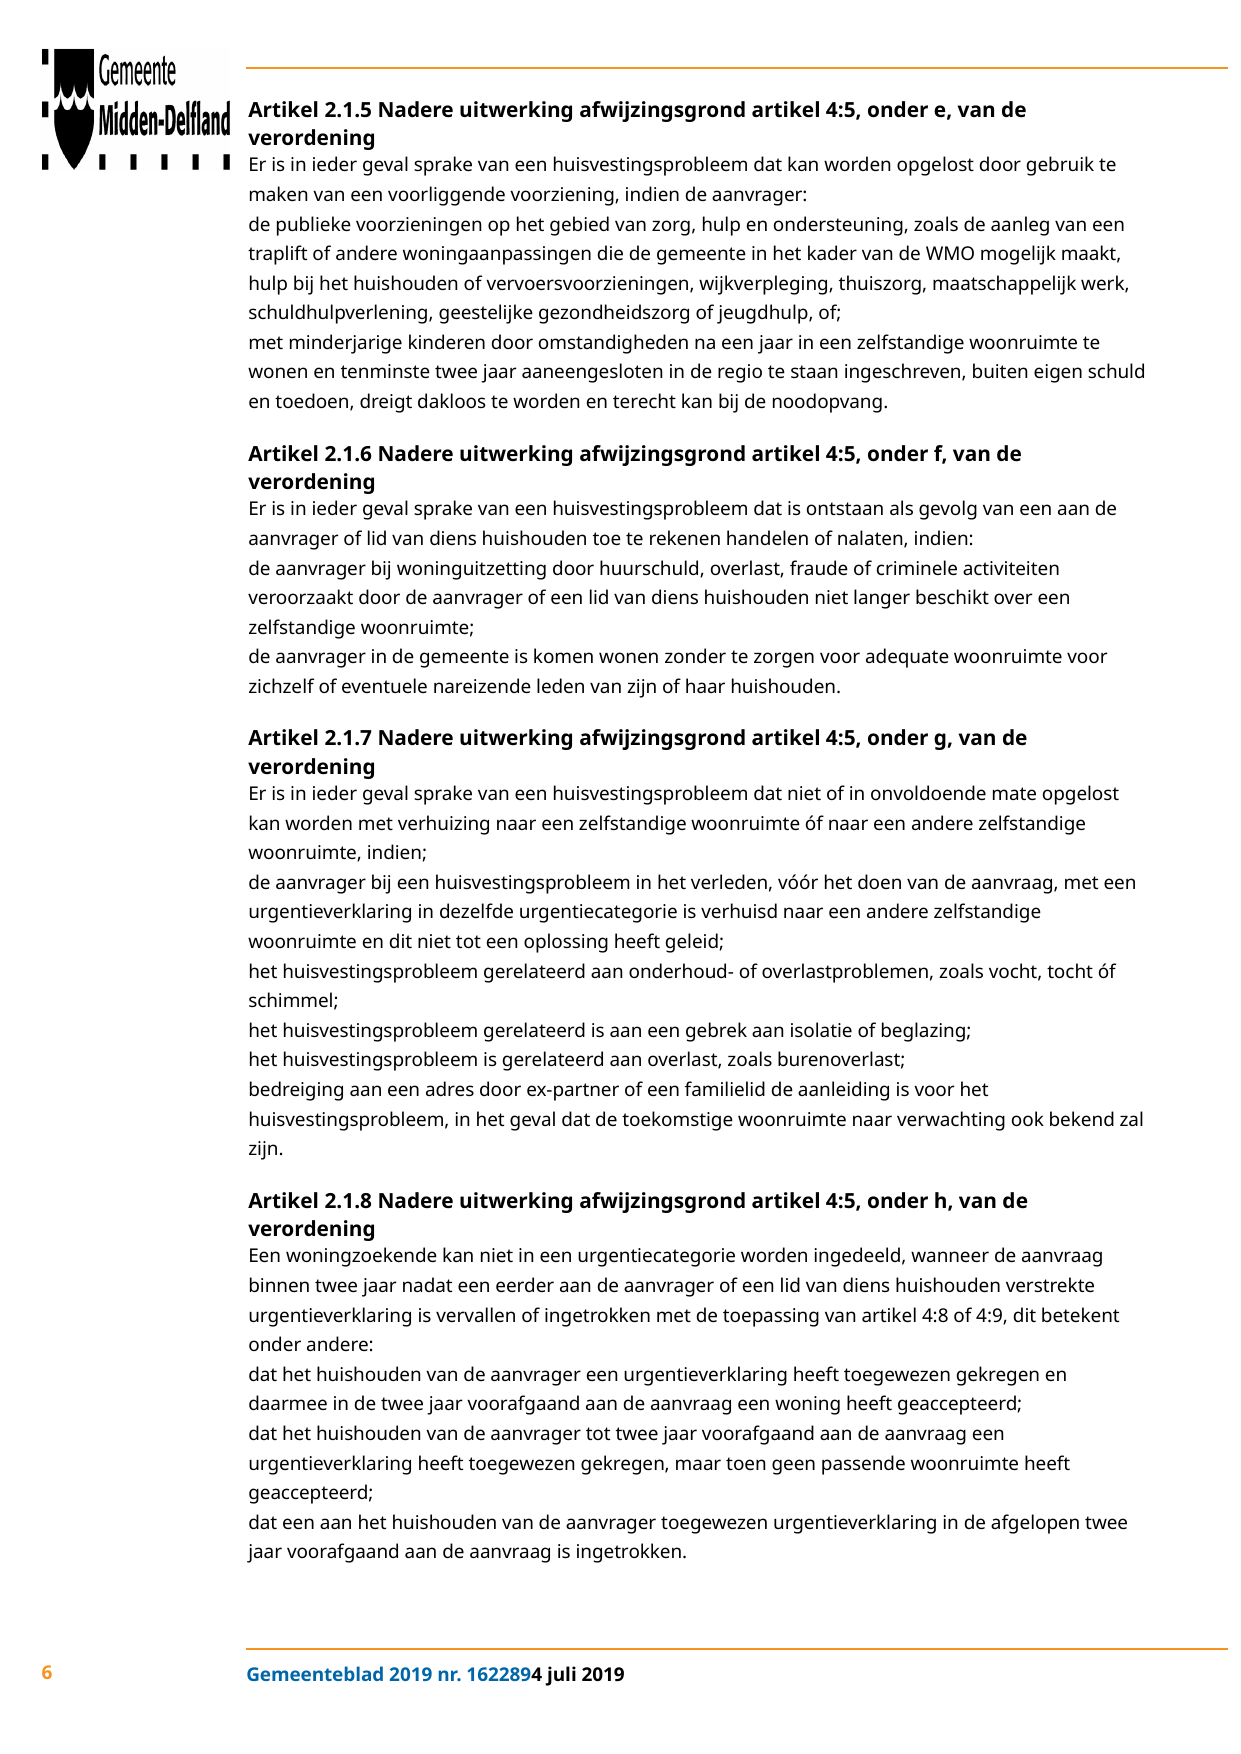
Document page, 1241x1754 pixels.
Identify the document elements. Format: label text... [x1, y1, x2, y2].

text Artikel 2.1.6 Nadere uitwerking afwijzingsgrond artikel 4:5, onder f, van de verordening [248, 439, 1152, 496]
text het huisvestingsprobleem gerelateerd is aan een gebrek aan isolatie of beglazing; [248, 1017, 1152, 1043]
text het huisvestingsprobleem gerelateerd aan onderhoud- of overlastproblemen, zoals vocht, tocht óf schimmel; [248, 958, 1152, 1013]
text de publieke voorzieningen op het gebied van zorg, hulp en ondersteuning, zoals de aanleg van een traplift of andere woningaanpassingen die de gemeente in het kader van de WMO mogelijk maakt, hulp bij het huishouden of vervoersvoorzieningen, wijkverpleging, thuiszorg, maatschappelijk werk, schuldhulpverlening, geestelijke gezondheidszorg of jeugdhulp, of; [248, 211, 1152, 325]
text de aanvrager in de gemeente is komen wonen zonder te zorgen voor adequate woonruimte voor zichzelf of eventuele nareizende leden van zijn of haar huishouden. [248, 643, 1152, 699]
text Er is in ieder geval sprake van een huisvestingsprobleem dat kan worden opgelost door gebruik te maken van een voorliggende voorziening, indien de aanvrager: [248, 152, 1152, 207]
text dat het huishouden van de aanvrager tot twee jaar voorafgaand aan de aanvraag een urgentieverklaring heeft toegewezen gekregen, maar toen geen passende woonruimte heeft geaccepteerd; [248, 1420, 1152, 1505]
text het huisvestingsprobleem is gerelateerd aan overlast, zoals burenoverlast; [248, 1047, 1152, 1072]
text de aanvrager bij een huisvestingsprobleem in het verleden, vóór het doen van de aanvraag, met een urgentieverklaring in dezelfde urgentiecategorie is verhuisd naar een andere zelfstandige woonruimte en dit niet tot een oplossing heeft geleid; [248, 869, 1152, 954]
text dat een aan het huishouden van de aanvrager toegewezen urgentieverklaring in de afgelopen twee jaar voorafgaand aan de aanvraag is ingetrokken. [248, 1509, 1152, 1564]
picture [41, 47, 231, 172]
text Er is in ieder geval sprake van een huisvestingsprobleem dat is ontstaan als gevolg van een aan de aanvrager of lid van diens huishouden toe te rekenen handelen of nalaten, indien: [248, 496, 1152, 551]
text Een woningzoekende kan niet in een urgentiecategorie worden ingedeeld, wanneer de aanvraag binnen twee jaar nadat een eerder aan de aanvrager of een lid van diens huishouden verstrekte urgentieverklaring is vervallen of ingetrokken met de toepassing van artikel 4:8 of 4:9, dit betekent onder andere: [248, 1243, 1152, 1357]
text dat het huishouden van de aanvrager een urgentieverklaring heeft toegewezen gekregen en daarmee in de twee jaar voorafgaand aan de aanvraag een woning heeft geaccepteerd; [248, 1361, 1152, 1416]
text Er is in ieder geval sprake van een huisvestingsprobleem dat niet of in onvoldoende mate opgelost kan worden met verhuizing naar een zelfstandige woonruimte óf naar een andere zelfstandige woonruimte, indien; [248, 780, 1152, 865]
text Artikel 2.1.8 Nadere uitwerking afwijzingsgrond artikel 4:5, onder h, van de verordening [248, 1186, 1152, 1243]
text met minderjarige kinderen door omstandigheden na een jaar in een zelfstandige woonruimte te wonen en tenminste twee jaar aaneengesloten in de regio te staan ingeschreven, buiten eigen schuld en toedoen, dreigt dakloos te worden en terecht kan bij de noodopvang. [248, 329, 1152, 414]
text bedreiging aan een adres door ex-partner of een familielid de aanleiding is voor het huisvestingsprobleem, in het geval dat de toekomstige woonruimte naar verwachting ook bekend zal zijn. [248, 1076, 1152, 1161]
text Artikel 2.1.7 Nadere uitwerking afwijzingsgrond artikel 4:5, onder g, van de verordening [248, 723, 1152, 780]
text de aanvrager bij woninguitzetting door huurschuld, overlast, fraude of criminele activiteiten veroorzaakt door de aanvrager of een lid van diens huishouden niet langer beschikt over een zelfstandige woonruimte; [248, 555, 1152, 640]
text Artikel 2.1.5 Nadere uitwerking afwijzingsgrond artikel 4:5, onder e, van de verordening [248, 95, 1152, 152]
